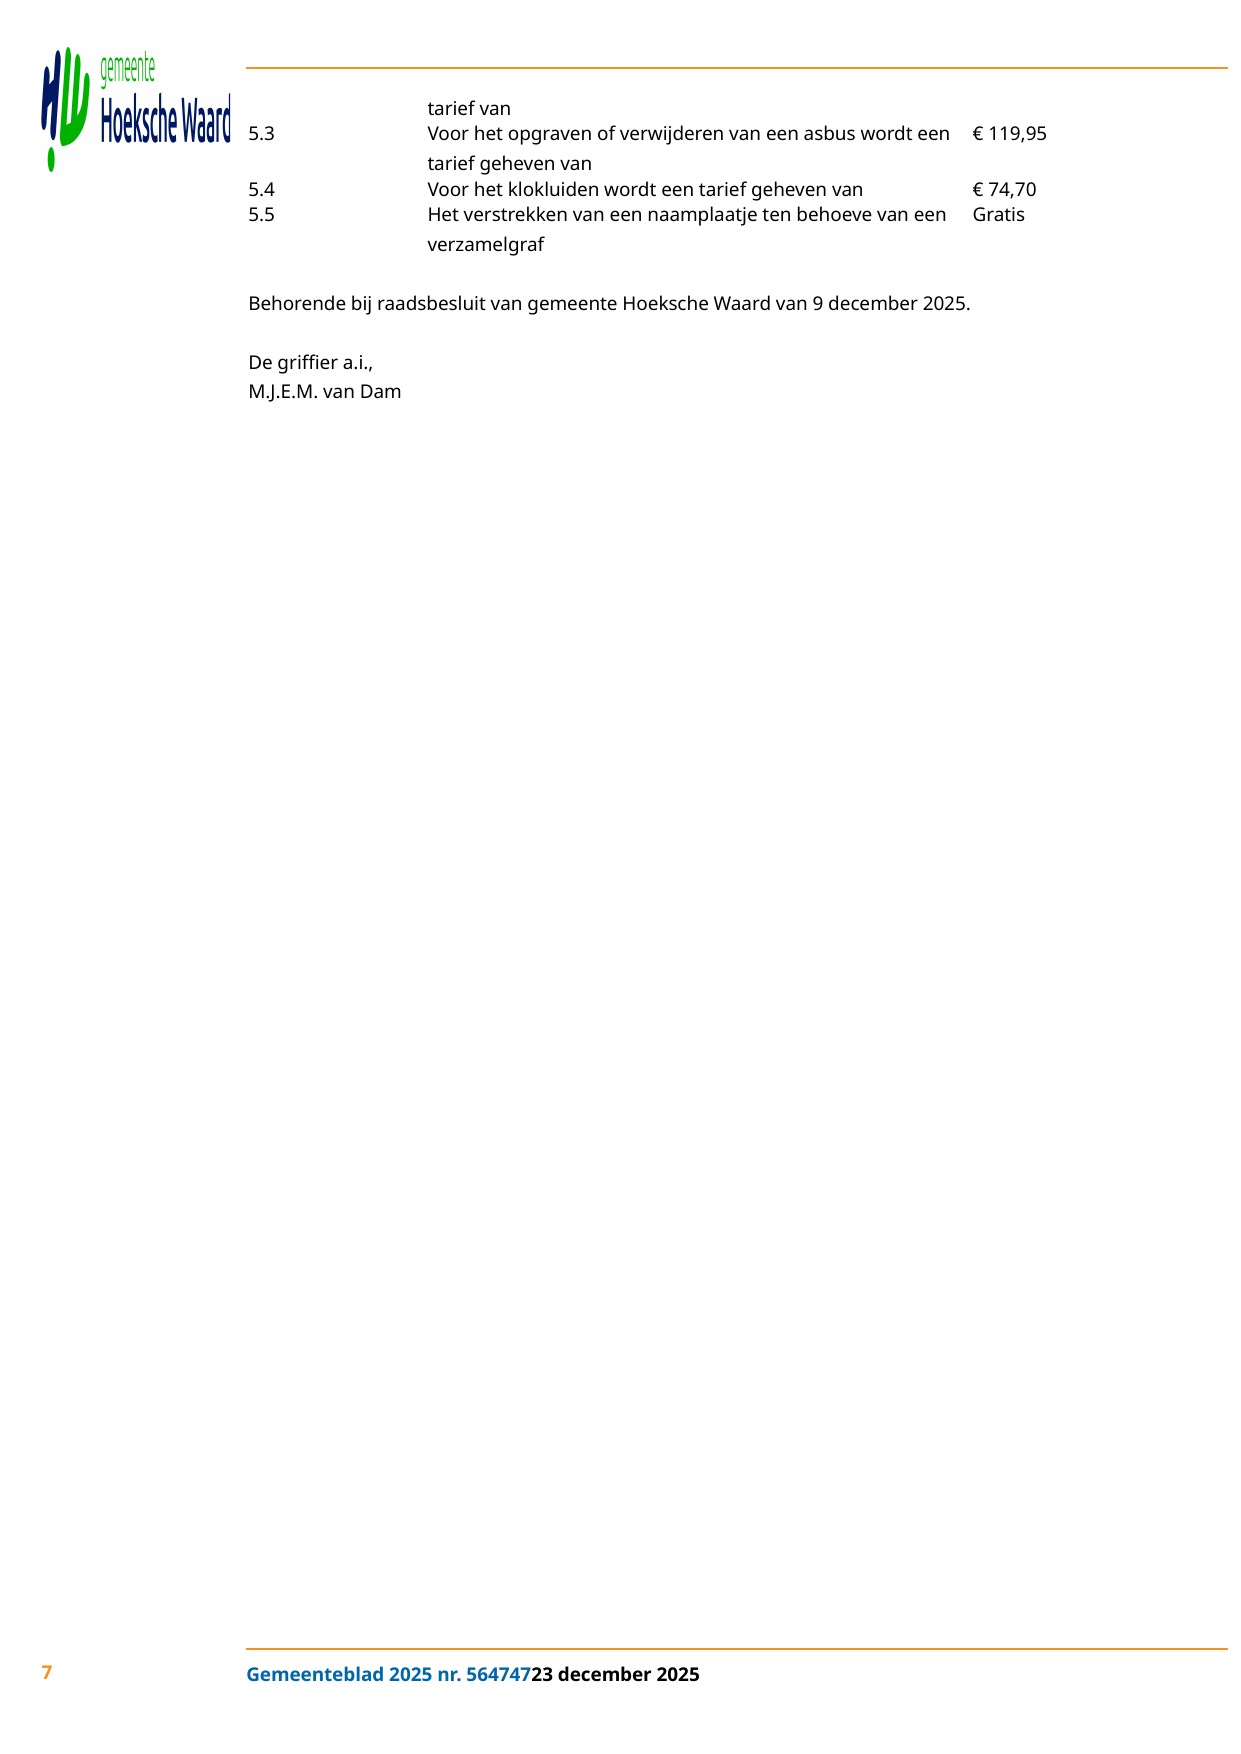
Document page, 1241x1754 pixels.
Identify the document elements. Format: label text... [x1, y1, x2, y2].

table_cell Het verstrekken van een naamplaatje ten behoeve van een verzamelgraf [427, 202, 972, 257]
text De griffier a.i., [248, 349, 1152, 374]
table_cell [973, 95, 1152, 121]
table_cell tarief van [427, 95, 972, 121]
table_cell Voor het klokluiden wordt een tarief geheven van [427, 176, 972, 202]
text Behorende bij raadsbesluit van gemeente Hoeksche Waard van 9 december 2025. [248, 290, 1152, 315]
table_cell [248, 95, 427, 121]
table_cell € 119,95 [973, 121, 1152, 176]
table_cell 5.3 [248, 121, 427, 176]
text M.J.E.M. van Dam [248, 378, 1152, 404]
table_cell 5.4 [248, 176, 427, 202]
picture [41, 47, 231, 172]
table_cell Gratis [973, 202, 1152, 257]
table_cell Voor het opgraven of verwijderen van een asbus wordt een tarief geheven van [427, 121, 972, 176]
table_cell 5.5 [248, 202, 427, 257]
table_cell € 74,70 [973, 176, 1152, 202]
